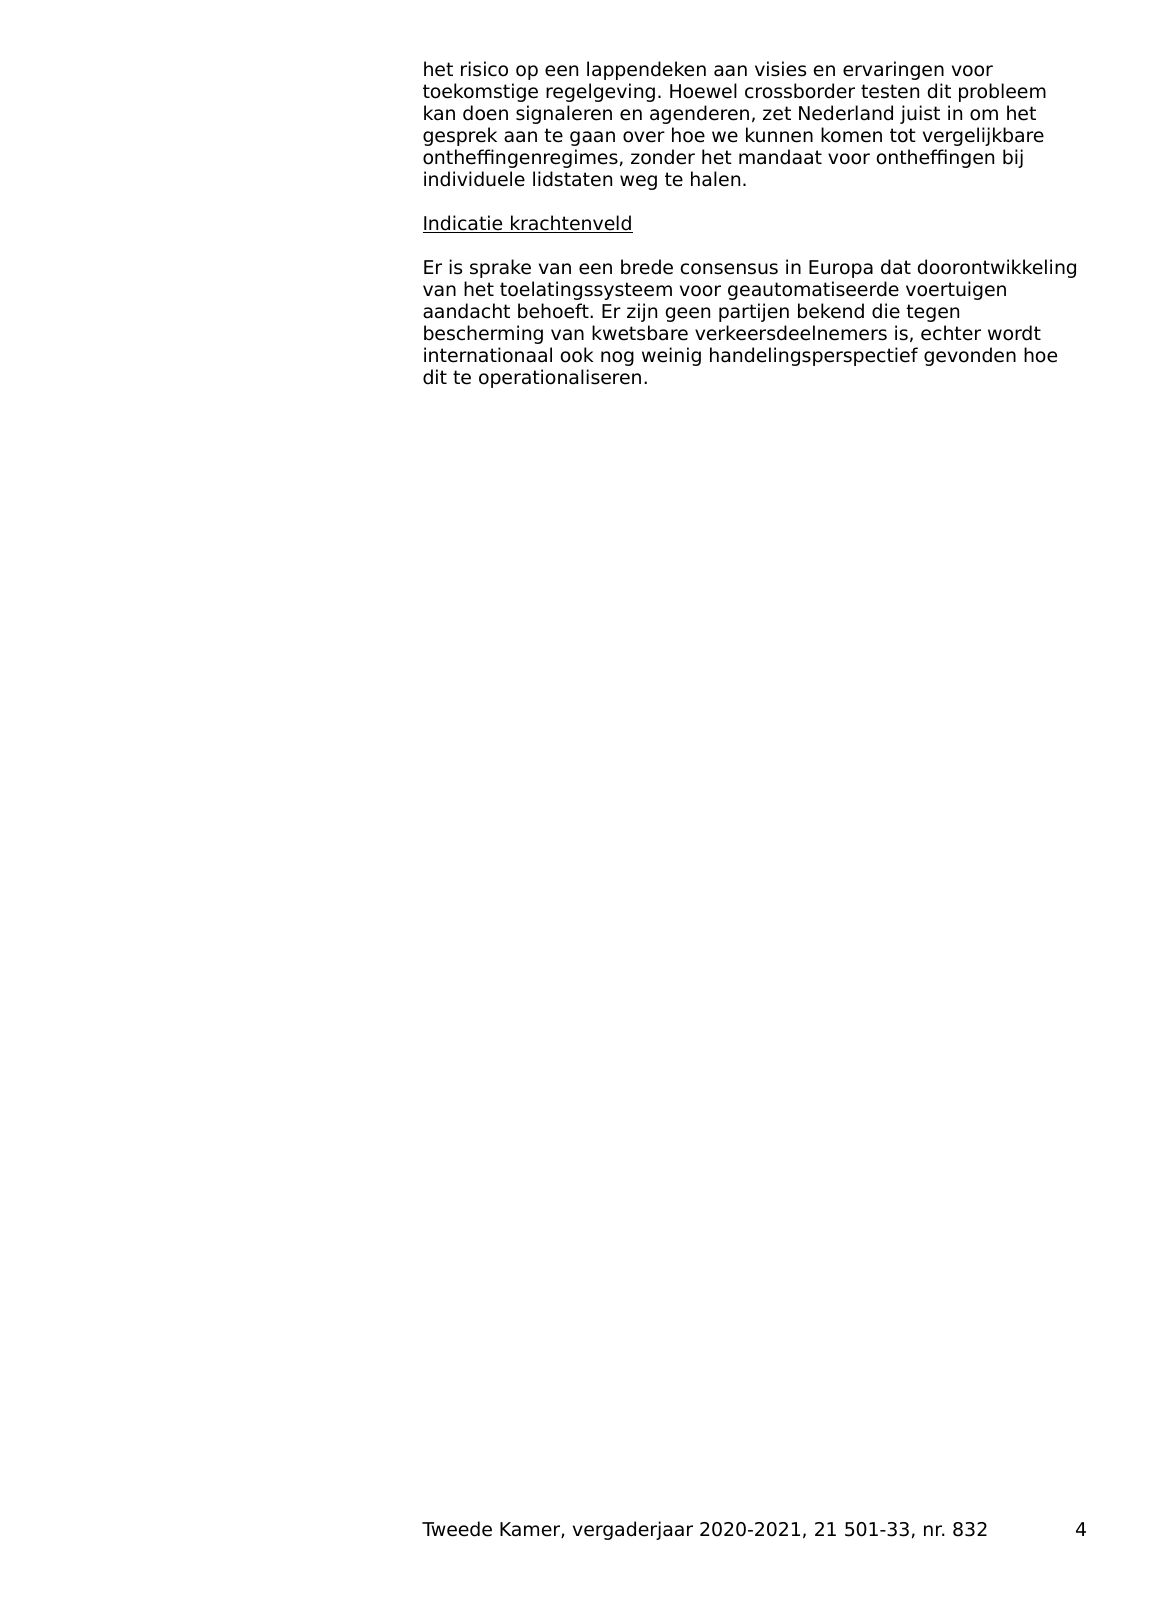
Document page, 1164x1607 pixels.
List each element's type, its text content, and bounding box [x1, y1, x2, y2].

text het risico op een lappendeken aan visies en ervaringen voor toekomstige regelgeving. Hoewel crossborder testen dit probleem kan doen signaleren en agenderen, zet Nederland juist in om het gesprek aan te gaan over hoe we kunnen komen tot vergelijkbare ontheffingenregimes, zonder het mandaat voor ontheffingen bij individuele lidstaten weg te halen. [422, 59, 1087, 191]
subtitle Indicatie krachtenveld [422, 213, 1087, 235]
text Er is sprake van een brede consensus in Europa dat doorontwikkeling van het toelatingssysteem voor geautomatiseerde voertuigen aandacht behoeft. Er zijn geen partijen bekend die tegen bescherming van kwetsbare verkeersdeelnemers is, echter wordt internationaal ook nog weinig handelingsperspectief gevonden hoe dit te operationaliseren. [422, 257, 1087, 389]
